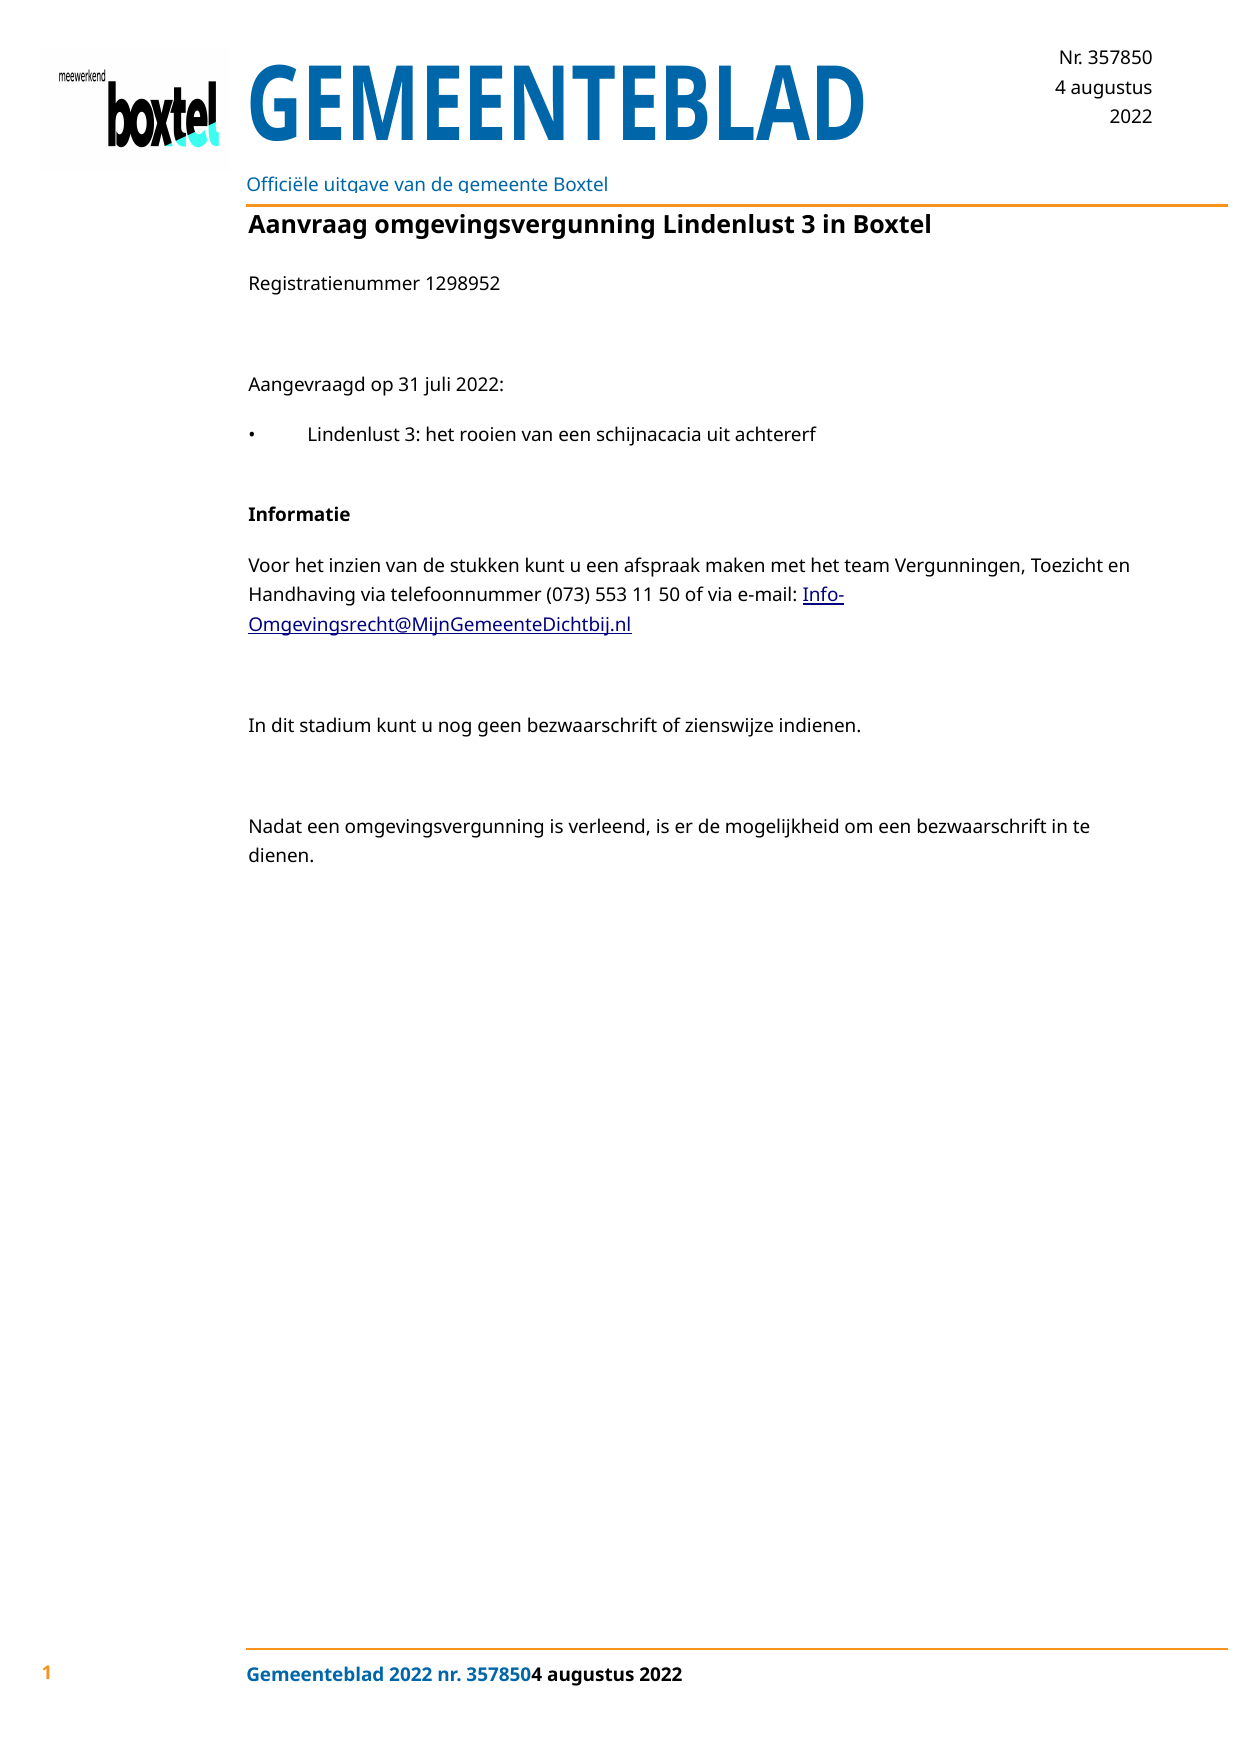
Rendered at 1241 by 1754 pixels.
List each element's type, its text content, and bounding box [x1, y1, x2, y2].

text In dit stadium kunt u nog geen bezwaarschrift of zienswijze indienen. [248, 712, 1152, 738]
text Aanvraag omgevingsvergunning Lindenlust 3 in Boxtel [248, 207, 1152, 241]
text Registratienummer 1298952 [248, 270, 1152, 296]
text Voor het inzien van de stukken kunt u een afspraak maken met het team Vergunningen, Toezicht en Handhaving via telefoonnummer (073) 553 11 50 of via e-mail: Info-Omgevingsrecht@MijnGemeenteDichtbij.nl [248, 552, 1152, 637]
text Aangevraagd op 31 juli 2022: [248, 371, 1152, 397]
text Nadat een omgevingsvergunning is verleend, is er de mogelijkheid om een bezwaarschrift in te dienen. [248, 813, 1152, 868]
list Lindenlust 3: het rooien van een schijnacacia uit achtererf [248, 422, 1152, 447]
text Informatie [248, 502, 1152, 527]
picture [41, 47, 231, 172]
